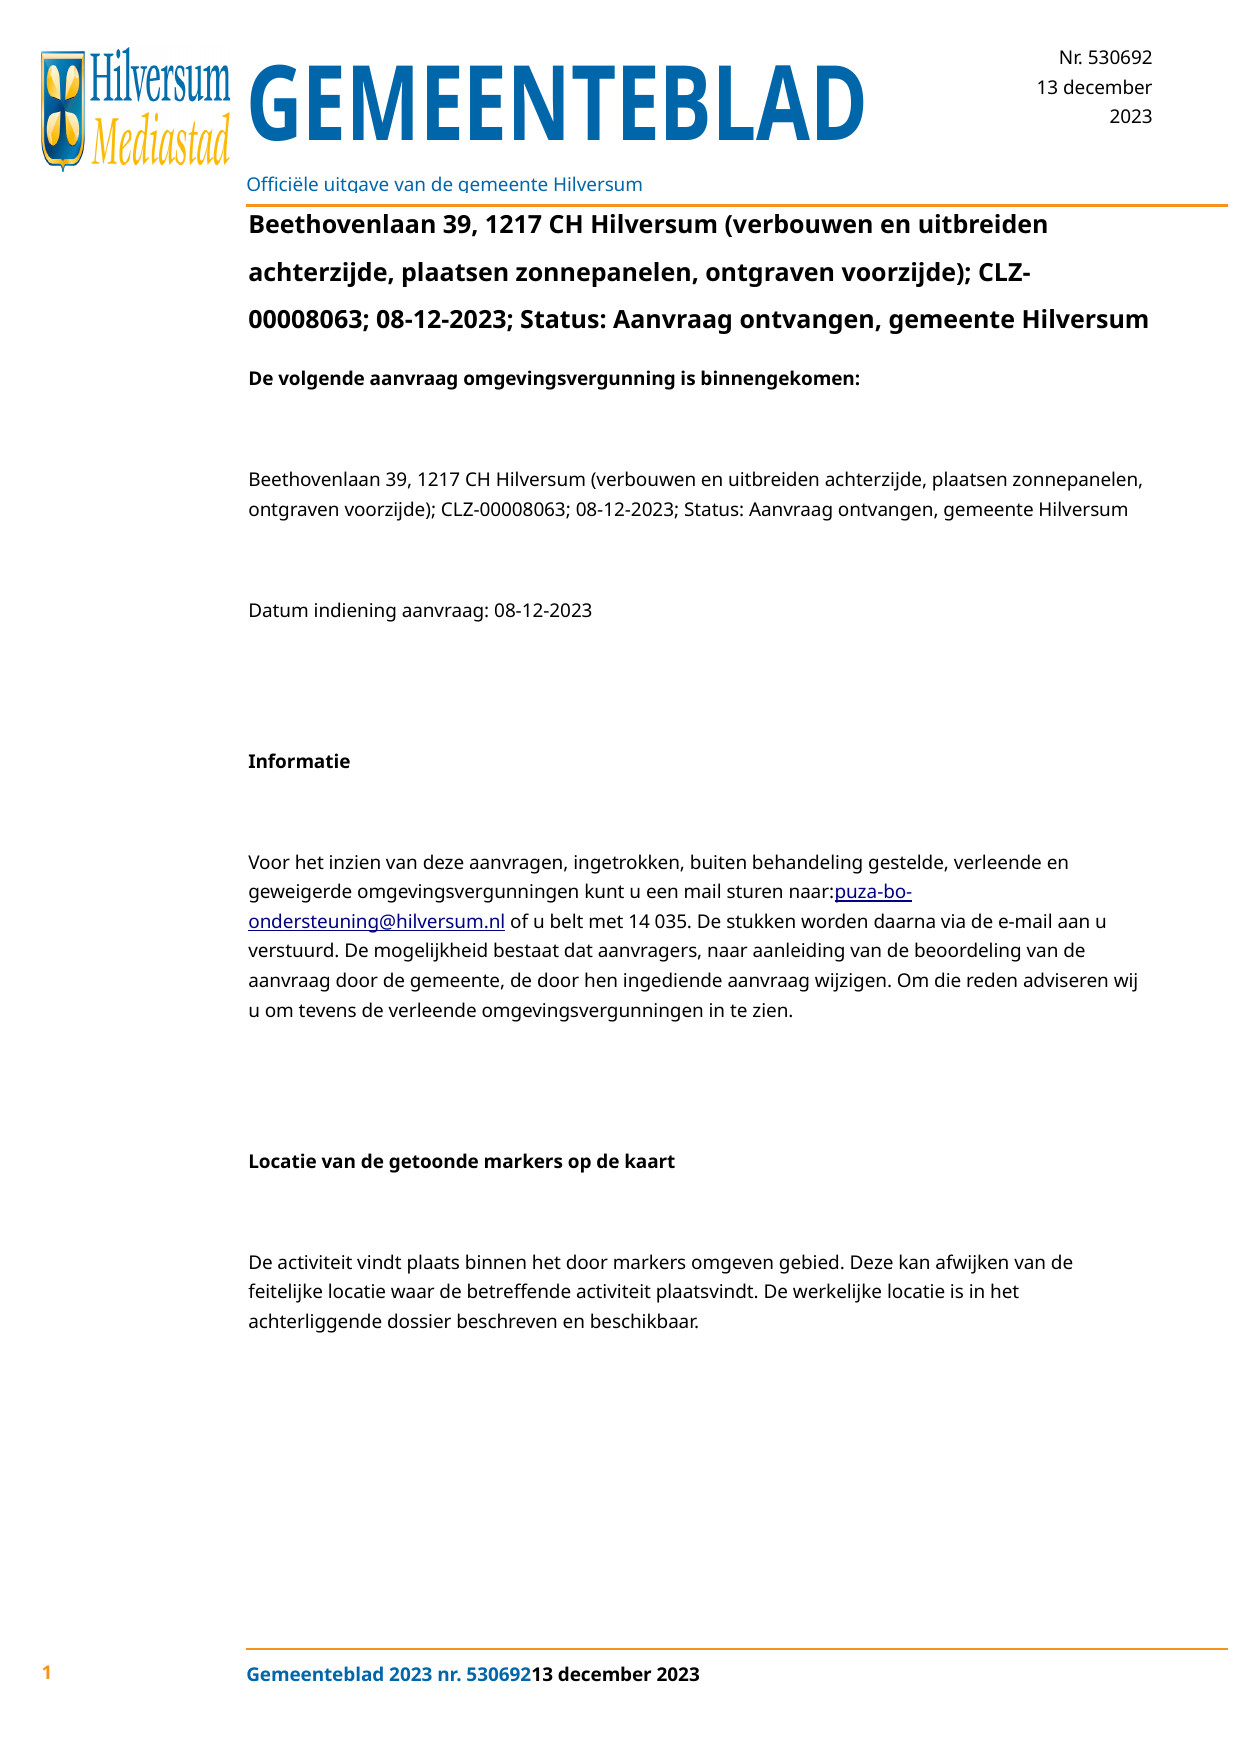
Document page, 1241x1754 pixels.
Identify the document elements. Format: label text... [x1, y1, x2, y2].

picture [41, 47, 231, 172]
text Beethovenlaan 39, 1217 CH Hilversum (verbouwen en uitbreiden achterzijde, plaatsen zonnepanelen, ontgraven voorzijde); CLZ-00008063; 08-12-2023; Status: Aanvraag ontvangen, gemeente Hilversum [248, 207, 1152, 336]
text Locatie van de getoonde markers op de kaart [248, 1148, 1152, 1174]
text Voor het inzien van deze aanvragen, ingetrokken, buiten behandeling gestelde, verleende en geweigerde omgevingsvergunningen kunt u een mail sturen naar:puza-bo-ondersteuning@hilversum.nl of u belt met 14 035. De stukken worden daarna via de e-mail aan u verstuurd. De mogelijkheid bestaat dat aanvragers, naar aanleiding van de beoordeling van de aanvraag door de gemeente, de door hen ingediende aanvraag wijzigen. Om die reden adviseren wij u om tevens de verleende omgevingsvergunningen in te zien. [248, 849, 1152, 1022]
text De activiteit vindt plaats binnen het door markers omgeven gebied. Deze kan afwijken van de feitelijke locatie waar de betreffende activiteit plaatsvindt. De werkelijke locatie is in het achterliggende dossier beschreven en beschikbaar. [248, 1249, 1152, 1334]
text Informatie [248, 748, 1152, 774]
text Beethovenlaan 39, 1217 CH Hilversum (verbouwen en uitbreiden achterzijde, plaatsen zonnepanelen, ontgraven voorzijde); CLZ-00008063; 08-12-2023; Status: Aanvraag ontvangen, gemeente Hilversum [248, 466, 1152, 522]
text Datum indiening aanvraag: 08-12-2023 [248, 597, 1152, 622]
text De volgende aanvraag omgevingsvergunning is binnengekomen: [248, 366, 1152, 391]
